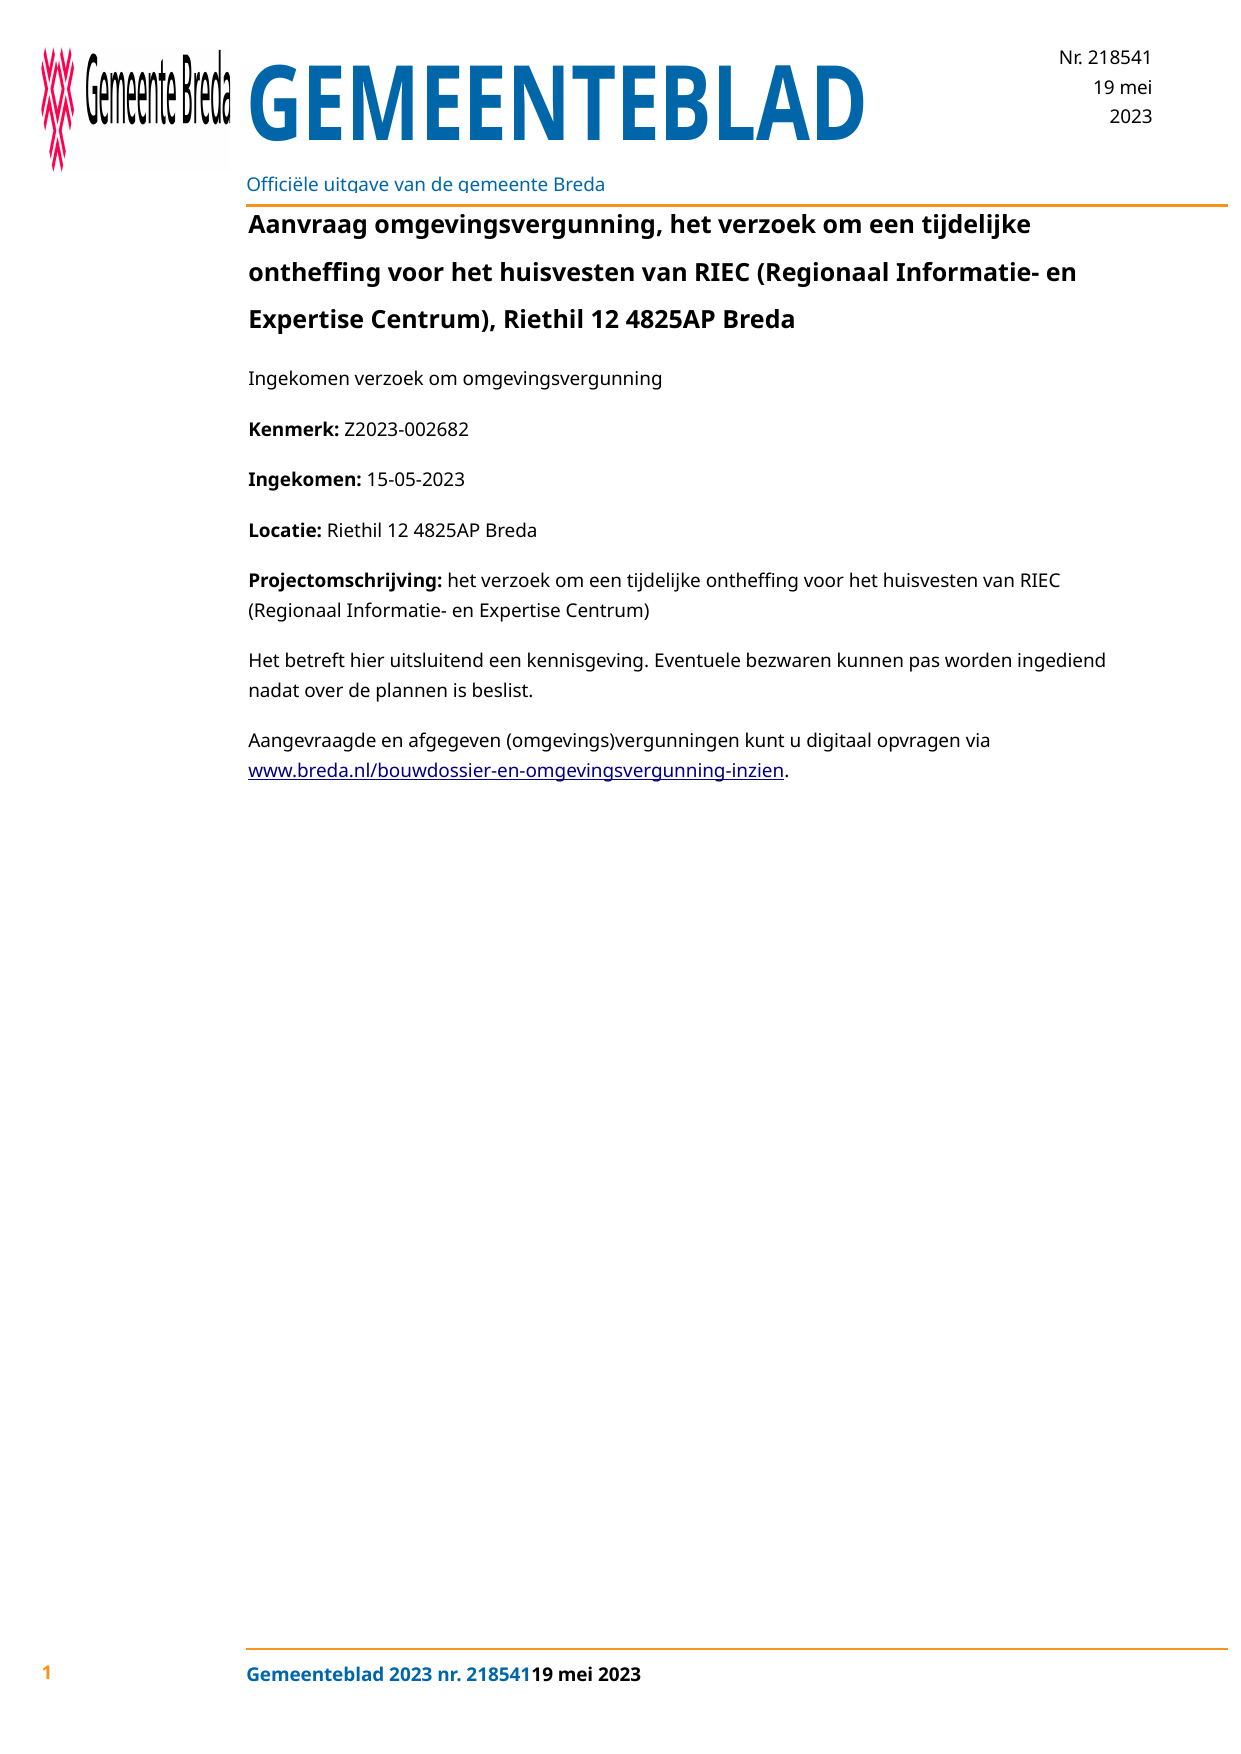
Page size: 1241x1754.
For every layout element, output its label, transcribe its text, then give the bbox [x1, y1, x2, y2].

text Locatie: Riethil 12 4825AP Breda [248, 517, 1152, 542]
text Het betreft hier uitsluitend een kennisgeving. Eventuele bezwaren kunnen pas worden ingediend nadat over de plannen is beslist. [248, 647, 1152, 702]
text Kenmerk: Z2023-002682 [248, 416, 1152, 442]
text Ingekomen verzoek om omgevingsvergunning [248, 366, 1152, 391]
text Aangevraagde en afgegeven (omgevings)vergunningen kunt u digitaal opvragen via www.breda.nl/bouwdossier-en-omgevingsvergunning-inzien. [248, 727, 1152, 782]
text Ingekomen: 15-05-2023 [248, 466, 1152, 492]
text Aanvraag omgevingsvergunning, het verzoek om een tijdelijke ontheffing voor het huisvesten van RIEC (Regionaal Informatie- en Expertise Centrum), Riethil 12 4825AP Breda [248, 207, 1152, 336]
picture [41, 47, 231, 172]
text Projectomschrijving: het verzoek om een tijdelijke ontheffing voor het huisvesten van RIEC (Regionaal Informatie- en Expertise Centrum) [248, 567, 1152, 622]
